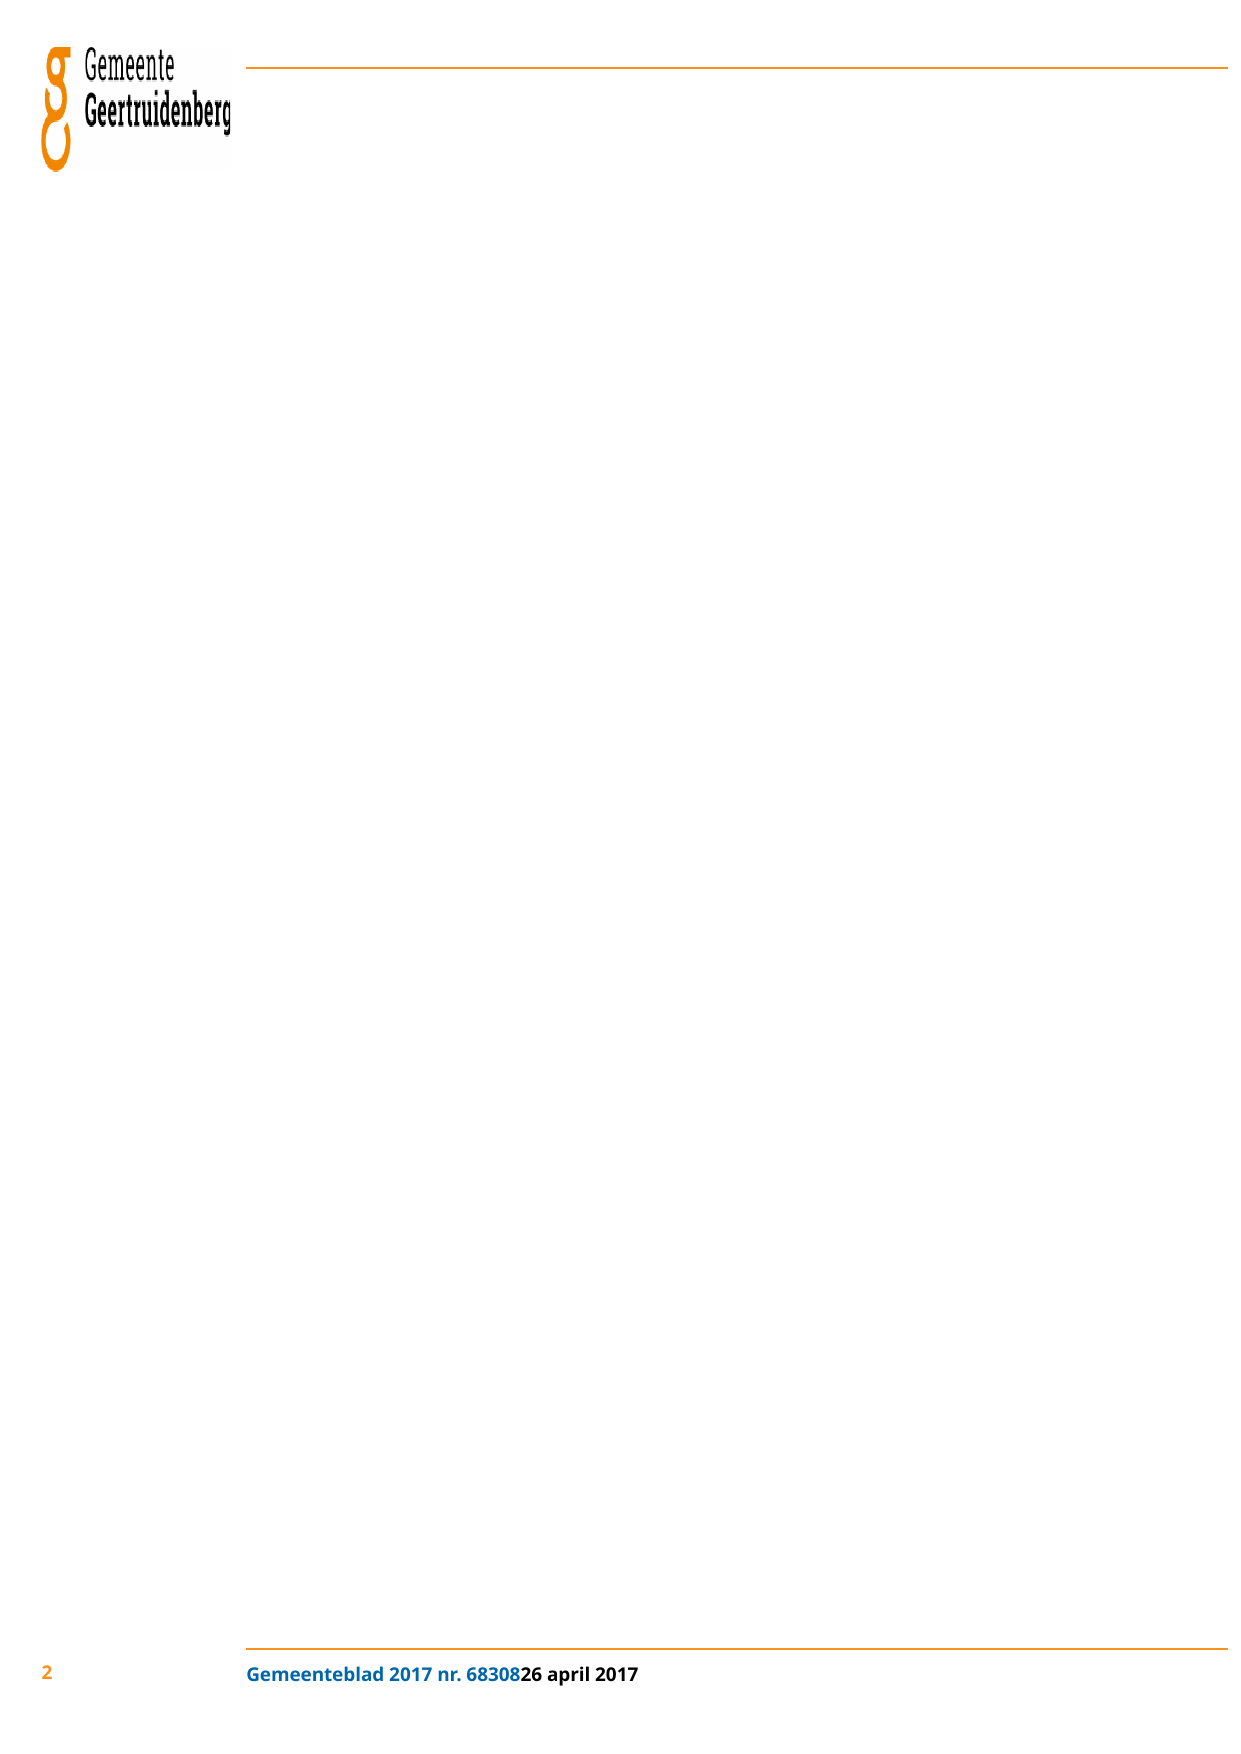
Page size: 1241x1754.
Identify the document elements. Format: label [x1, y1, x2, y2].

picture [41, 47, 231, 172]
